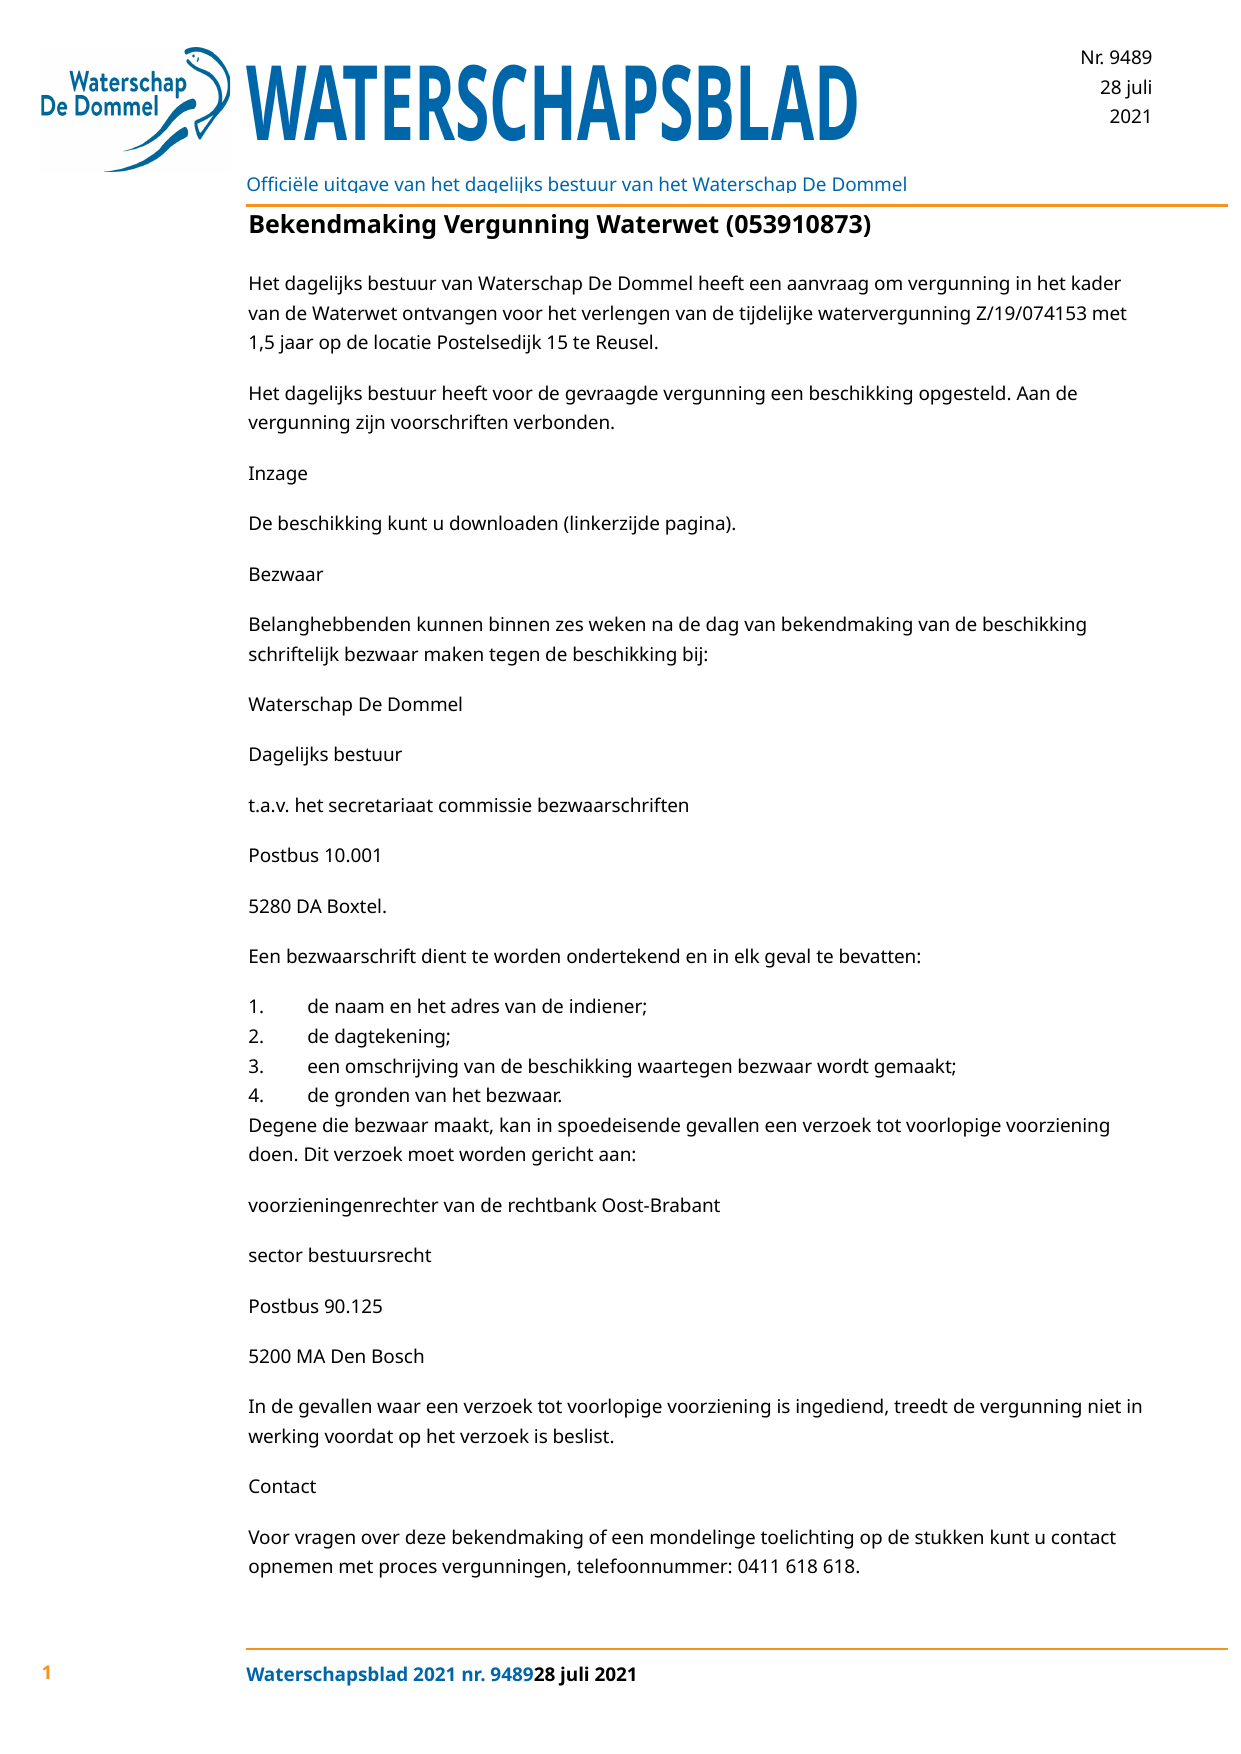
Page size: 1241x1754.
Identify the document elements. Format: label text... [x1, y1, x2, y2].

picture [41, 47, 231, 172]
text t.a.v. het secretariaat commissie bezwaarschriften [248, 792, 1152, 818]
list de gronden van het bezwaar. [248, 1082, 1152, 1108]
text Contact [248, 1474, 1152, 1499]
text Waterschap De Dommel [248, 691, 1152, 717]
text Het dagelijks bestuur heeft voor de gevraagde vergunning een beschikking opgesteld. Aan de vergunning zijn voorschriften verbonden. [248, 380, 1152, 435]
list de naam en het adres van de indiener; [248, 994, 1152, 1019]
text Bezwaar [248, 561, 1152, 586]
text Postbus 90.125 [248, 1293, 1152, 1318]
text 5280 DA Boxtel. [248, 893, 1152, 918]
text Inzage [248, 460, 1152, 486]
text Voor vragen over deze bekendmaking of een mondelinge toelichting op de stukken kunt u contact opnemen met proces vergunningen, telefoonnummer: 0411 618 618. [248, 1524, 1152, 1579]
text Degene die bezwaar maakt, kan in spoedeisende gevallen een verzoek tot voorlopige voorziening doen. Dit verzoek moet worden gericht aan: [248, 1112, 1152, 1167]
text Een bezwaarschrift dient te worden ondertekend en in elk geval te bevatten: [248, 943, 1152, 969]
list de dagtekening; [248, 1023, 1152, 1049]
text 5200 MA Den Bosch [248, 1343, 1152, 1369]
text voorzieningenrechter van de rechtbank Oost-Brabant [248, 1192, 1152, 1218]
text Dagelijks bestuur [248, 742, 1152, 767]
text In de gevallen waar een verzoek tot voorlopige voorziening is ingediend, treedt de vergunning niet in werking voordat op het verzoek is beslist. [248, 1394, 1152, 1449]
list een omschrijving van de beschikking waartegen bezwaar wordt gemaakt; [248, 1053, 1152, 1078]
text Belanghebbenden kunnen binnen zes weken na de dag van bekendmaking van de beschikking schriftelijk bezwaar maken tegen de beschikking bij: [248, 611, 1152, 666]
text De beschikking kunt u downloaden (linkerzijde pagina). [248, 510, 1152, 536]
text Bekendmaking Vergunning Waterwet (053910873) [248, 207, 1152, 241]
picture [198, 118, 210, 131]
text sector bestuursrecht [248, 1242, 1152, 1268]
text Postbus 10.001 [248, 842, 1152, 868]
picture [45, 99, 51, 111]
text Het dagelijks bestuur van Waterschap De Dommel heeft een aanvraag om vergunning in het kader van de Waterwet ontvangen voor het verlengen van de tijdelijke watervergunning Z/19/074153 met 1,5 jaar op de locatie Postelsedijk 15 te Reusel. [248, 270, 1152, 355]
picture [204, 47, 231, 76]
